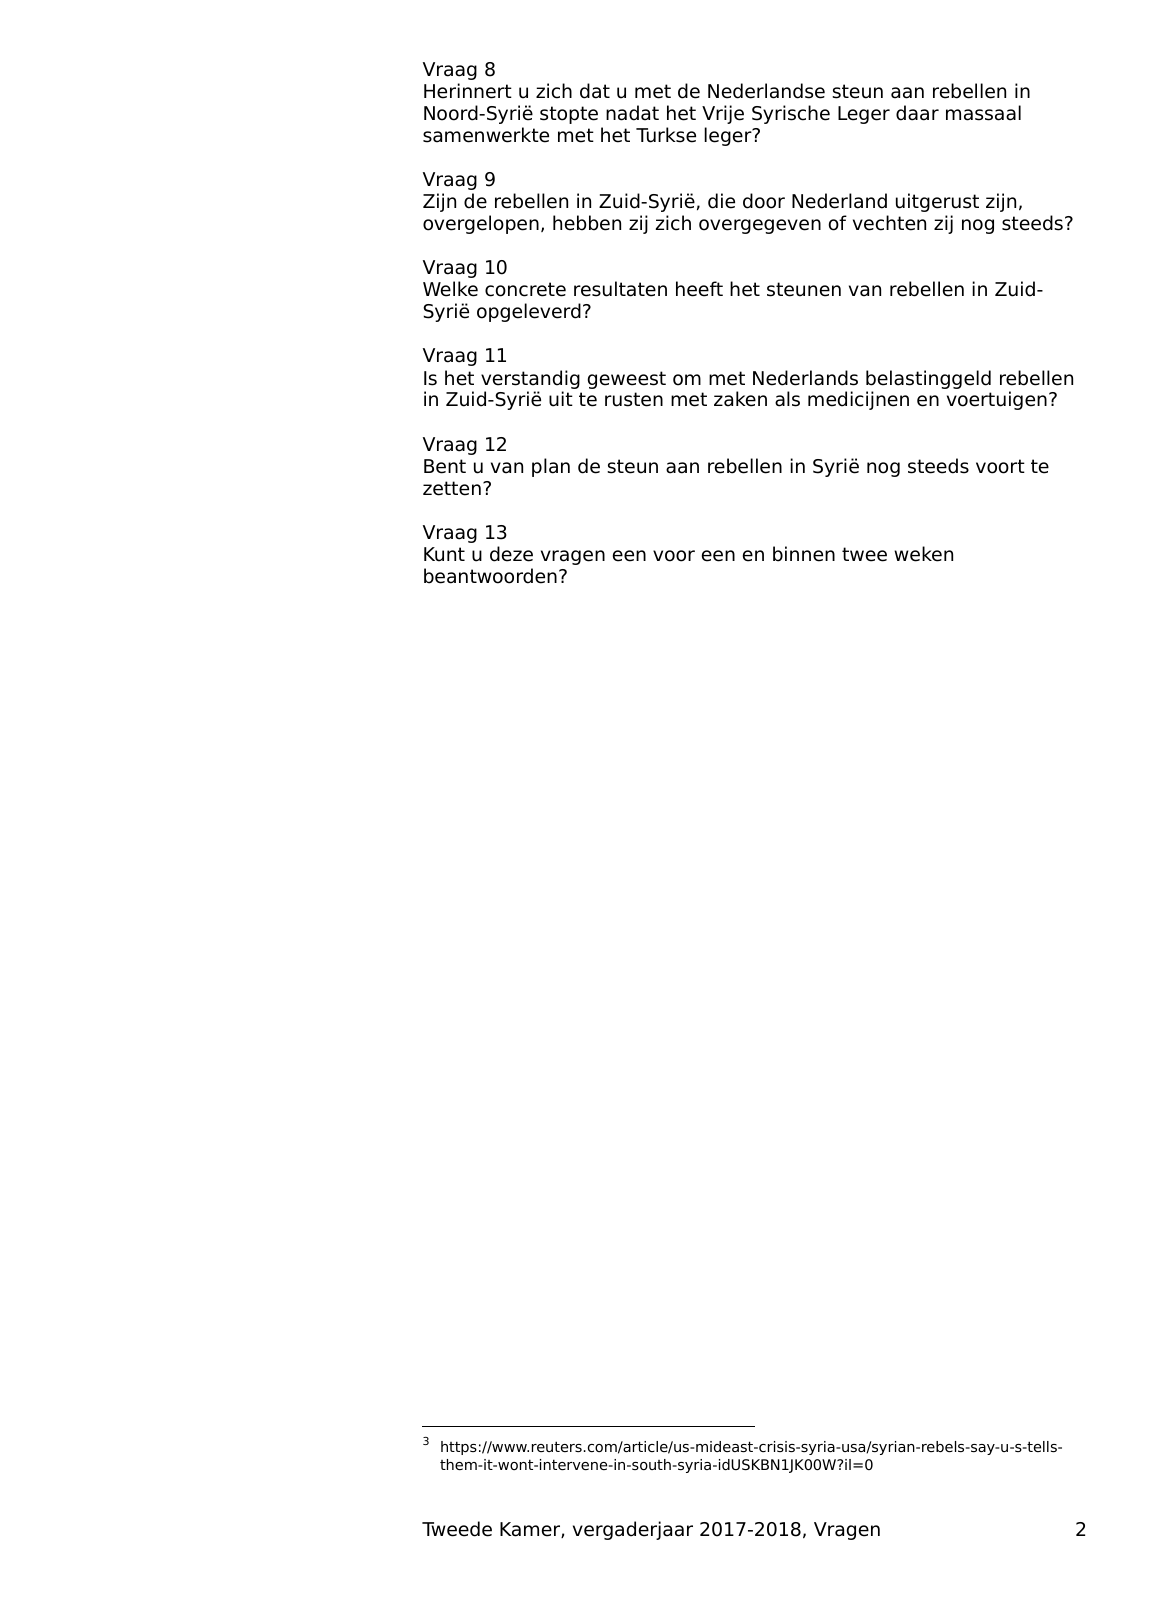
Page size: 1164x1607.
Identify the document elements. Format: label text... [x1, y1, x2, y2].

text Zijn de rebellen in Zuid-Syrië, die door Nederland uitgerust zijn, overgelopen, hebben zij zich overgegeven of vechten zij nog steeds? [422, 191, 1087, 235]
text https://www.reuters.com/article/us-mideast-crisis-syria-usa/syrian-rebels-say-u-s-tells-them-it-wont-intervene-in-south-syria-idUSKBN1JK00W?il=0 [422, 1435, 1087, 1474]
text Vraag 11 [422, 345, 1087, 367]
text Vraag 8 [422, 59, 1087, 81]
text Vraag 12 [422, 433, 1087, 456]
text Is het verstandig geweest om met Nederlands belastinggeld rebellen in Zuid-Syrië uit te rusten met zaken als medicijnen en voertuigen? [422, 367, 1087, 411]
text Vraag 13 [422, 522, 1087, 544]
text Welke concrete resultaten heeft het steunen van rebellen in Zuid-Syrië opgeleverd? [422, 279, 1087, 323]
text Vraag 9 [422, 169, 1087, 191]
text Bent u van plan de steun aan rebellen in Syrië nog steeds voort te zetten? [422, 456, 1087, 499]
text Herinnert u zich dat u met de Nederlandse steun aan rebellen in Noord-Syrië stopte nadat het Vrije Syrische Leger daar massaal samenwerkte met het Turkse leger? [422, 81, 1087, 147]
text Kunt u deze vragen een voor een en binnen twee weken beantwoorden? [422, 544, 1087, 588]
text Vraag 10 [422, 257, 1087, 279]
